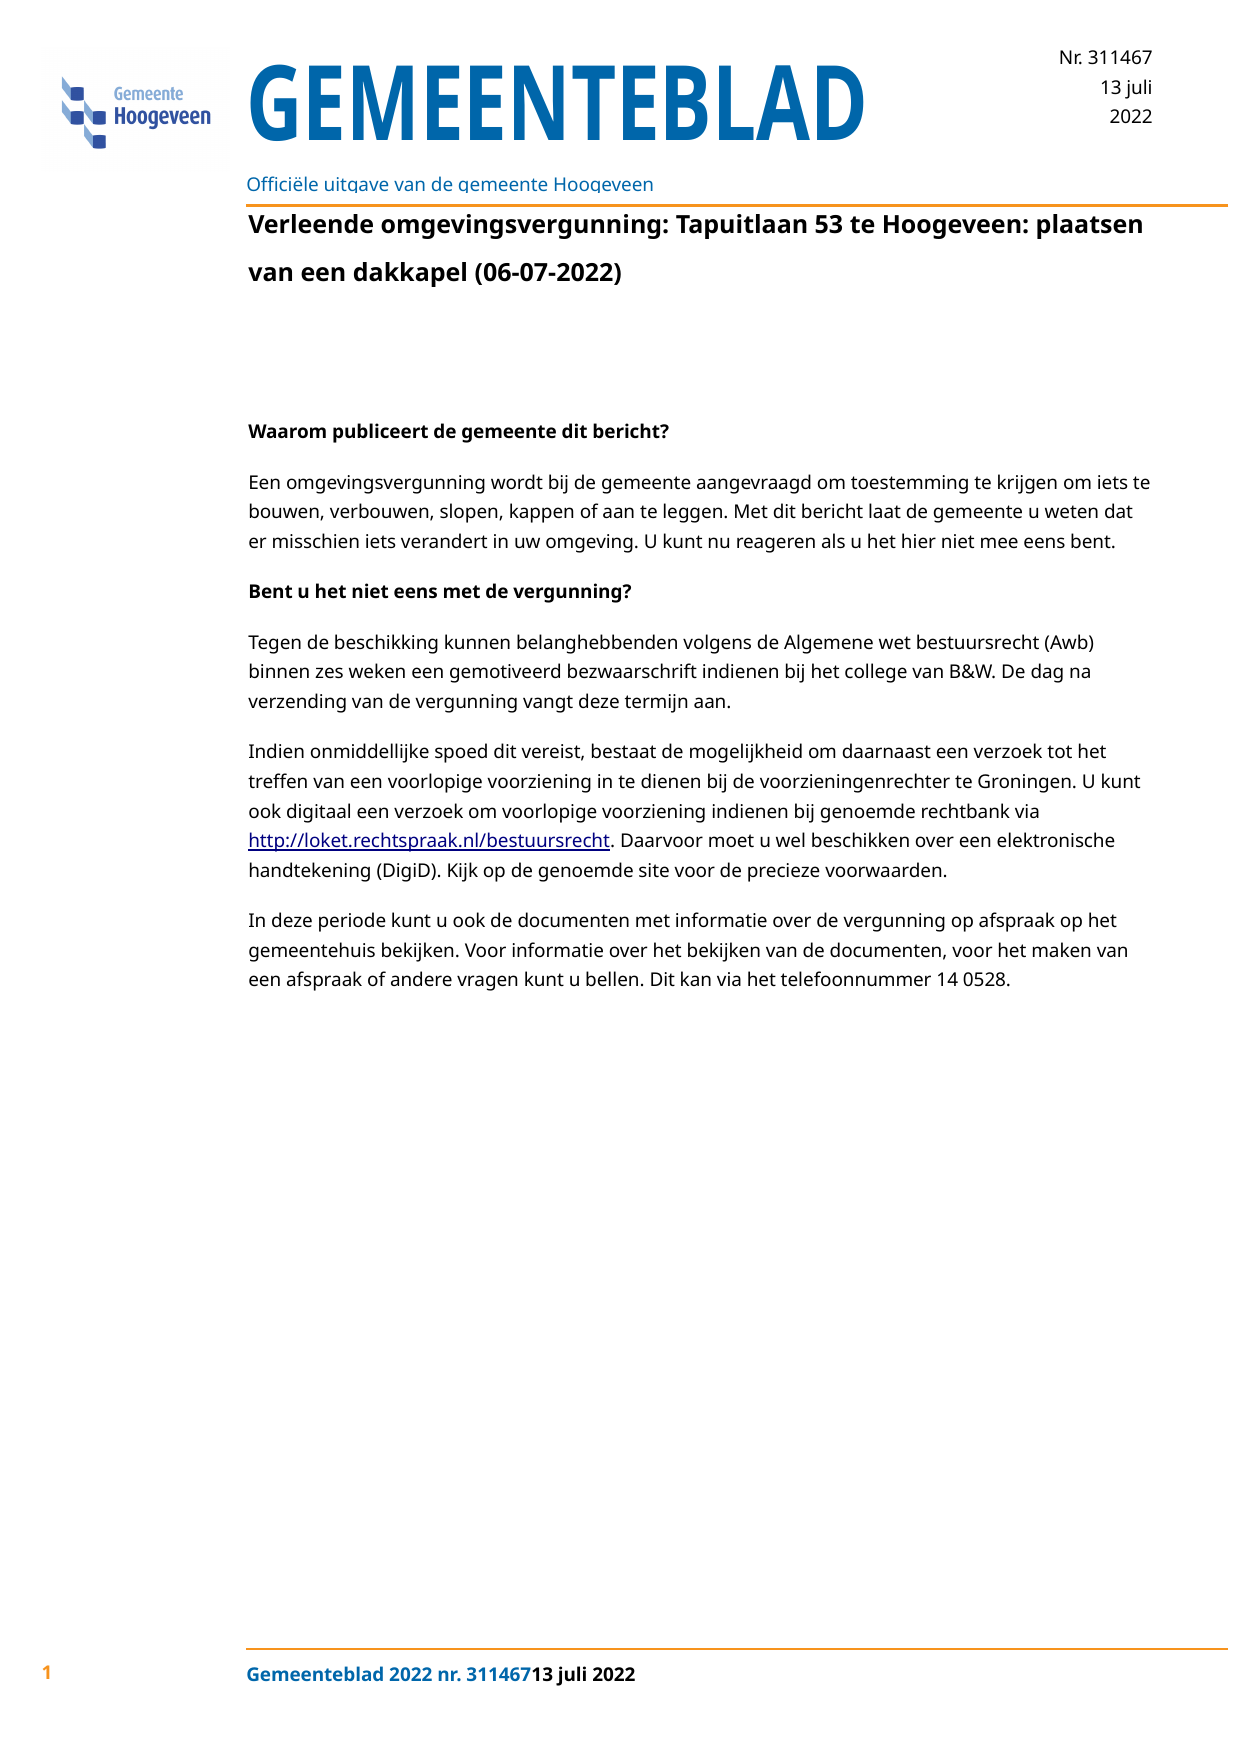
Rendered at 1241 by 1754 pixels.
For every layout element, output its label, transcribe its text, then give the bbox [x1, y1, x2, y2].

text Indien onmiddellijke spoed dit vereist, bestaat de mogelijkheid om daarnaast een verzoek tot het treffen van een voorlopige voorziening in te dienen bij de voorzieningenrechter te Groningen. U kunt ook digitaal een verzoek om voorlopige voorziening indienen bij genoemde rechtbank via http://loket.rechtspraak.nl/bestuursrecht. Daarvoor moet u wel beschikken over een elektronische handtekening (DigiD). Kijk op de genoemde site voor de precieze voorwaarden. [248, 739, 1152, 883]
text Bent u het niet eens met de vergunning? [248, 579, 1152, 604]
text In deze periode kunt u ook de documenten met informatie over de vergunning op afspraak op het gemeentehuis bekijken. Voor informatie over het bekijken van de documenten, voor het maken van een afspraak of andere vragen kunt u bellen. Dit kan via het telefoonnummer 14 0528. [248, 907, 1152, 992]
picture [41, 47, 231, 172]
text Verleende omgevingsvergunning: Tapuitlaan 53 te Hoogeveen: plaatsen van een dakkapel (06-07-2022) [248, 207, 1152, 288]
text Waarom publiceert de gemeente dit bericht? [248, 419, 1152, 444]
text Tegen de beschikking kunnen belanghebbenden volgens de Algemene wet bestuursrecht (Awb) binnen zes weken een gemotiveerd bezwaarschrift indienen bij het college van B&W. De dag na verzending van de vergunning vangt deze termijn aan. [248, 629, 1152, 714]
text Een omgevingsvergunning wordt bij de gemeente aangevraagd om toestemming te krijgen om iets te bouwen, verbouwen, slopen, kappen of aan te leggen. Met dit bericht laat de gemeente u weten dat er misschien iets verandert in uw omgeving. U kunt nu reageren als u het hier niet mee eens bent. [248, 469, 1152, 554]
